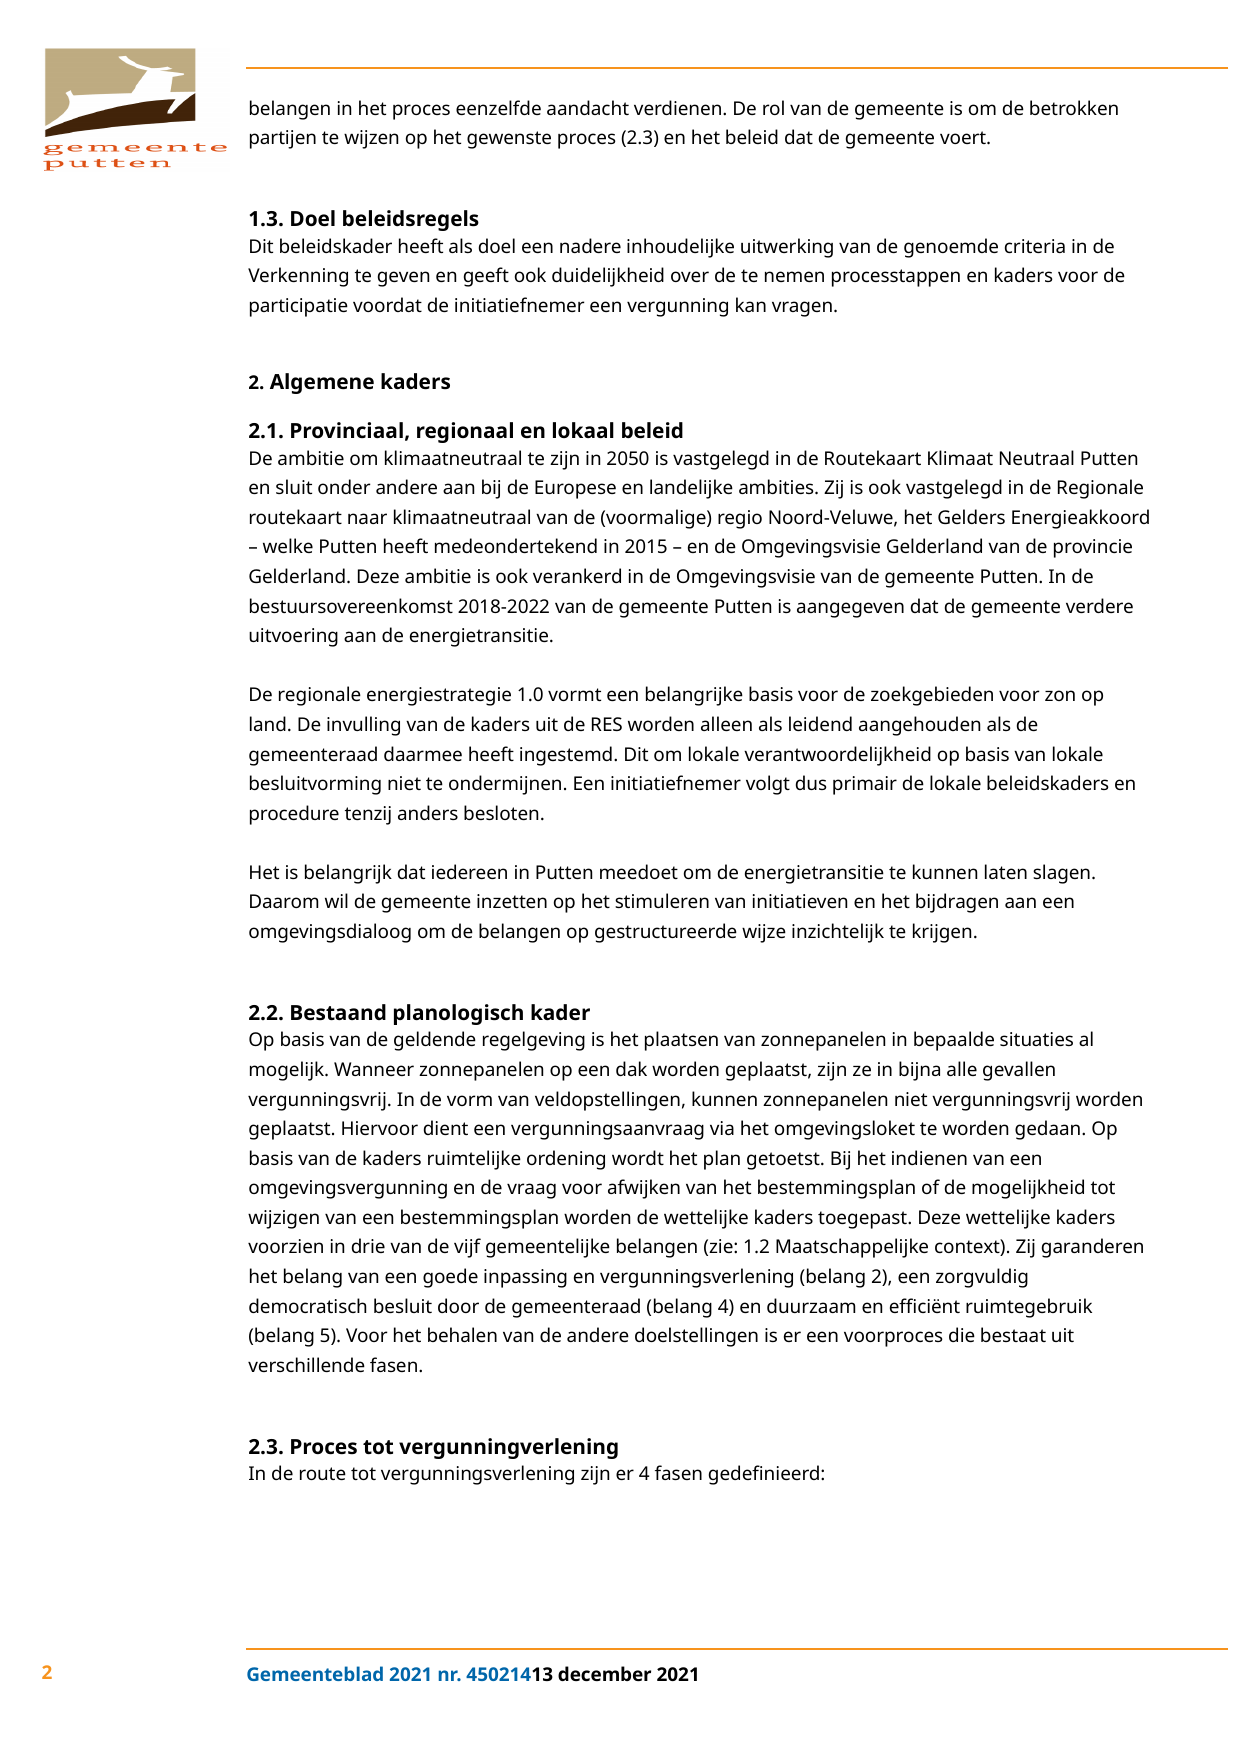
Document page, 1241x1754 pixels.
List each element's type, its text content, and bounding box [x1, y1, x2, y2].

text Op basis van de geldende regelgeving is het plaatsen van zonnepanelen in bepaalde situaties al mogelijk. Wanneer zonnepanelen op een dak worden geplaatst, zijn ze in bijna alle gevallen vergunningsvrij. In de vorm van veldopstellingen, kunnen zonnepanelen niet vergunningsvrij worden geplaatst. Hiervoor dient een vergunningsaanvraag via het omgevingsloket te worden gedaan. Op basis van de kaders ruimtelijke ordening wordt het plan getoetst. Bij het indienen van een omgevingsvergunning en de vraag voor afwijken van het bestemmingsplan of de mogelijkheid tot wijzigen van een bestemmingsplan worden de wettelijke kaders toegepast. Deze wettelijke kaders voorzien in drie van de vijf gemeentelijke belangen (zie: 1.2 Maatschappelijke context). Zij garanderen het belang van een goede inpassing en vergunningsverlening (belang 2), een zorgvuldig democratisch besluit door de gemeenteraad (belang 4) en duurzaam en efficiënt ruimtegebruik (belang 5). Voor het behalen van de andere doelstellingen is er een voorproces die bestaat uit verschillende fasen. [248, 1027, 1152, 1378]
text De ambitie om klimaatneutraal te zijn in 2050 is vastgelegd in de Routekaart Klimaat Neutraal Putten en sluit onder andere aan bij de Europese en landelijke ambities. Zij is ook vastgelegd in de Regionale routekaart naar klimaatneutraal van de (voormalige) regio Noord-Veluwe, het Gelders Energieakkoord – welke Putten heeft medeondertekend in 2015 – en de Omgevingsvisie Gelderland van de provincie Gelderland. Deze ambitie is ook verankerd in de Omgevingsvisie van de gemeente Putten. In de bestuursovereenkomst 2018-2022 van de gemeente Putten is aangegeven dat de gemeente verdere uitvoering aan de energietransitie. [248, 445, 1152, 648]
text belangen in het proces eenzelfde aandacht verdienen. De rol van de gemeente is om de betrokken partijen te wijzen op het gewenste proces (2.3) en het beleid dat de gemeente voert. [248, 95, 1152, 150]
text In de route tot vergunningsverlening zijn er 4 fasen gedefinieerd: [248, 1461, 1152, 1486]
text De regionale energiestrategie 1.0 vormt een belangrijke basis voor de zoekgebieden voor zon op land. De invulling van de kaders uit de RES worden alleen als leidend aangehouden als de gemeenteraad daarmee heeft ingestemd. Dit om lokale verantwoordelijkheid op basis van lokale besluitvorming niet te ondermijnen. Een initiatiefnemer volgt dus primair de lokale beleidskaders en procedure tenzij anders besloten. [248, 682, 1152, 826]
text 2. Algemene kaders [248, 367, 1152, 396]
text 2.2. Bestaand planologisch kader [248, 998, 1152, 1027]
text 2.1. Provinciaal, regionaal en lokaal beleid [248, 416, 1152, 445]
text 1.3. Doel beleidsregels [248, 204, 1152, 233]
picture [41, 47, 231, 172]
text Het is belangrijk dat iedereen in Putten meedoet om de energietransitie te kunnen laten slagen. Daarom wil de gemeente inzetten op het stimuleren van initiatieven en het bijdragen aan een omgevingsdialoog om de belangen op gestructureerde wijze inzichtelijk te krijgen. [248, 859, 1152, 944]
text 2.3. Proces tot vergunningverlening [248, 1432, 1152, 1461]
text Dit beleidskader heeft als doel een nadere inhoudelijke uitwerking van de genoemde criteria in de Verkenning te geven en geeft ook duidelijkheid over de te nemen processtappen en kaders voor de participatie voordat de initiatiefnemer een vergunning kan vragen. [248, 233, 1152, 318]
